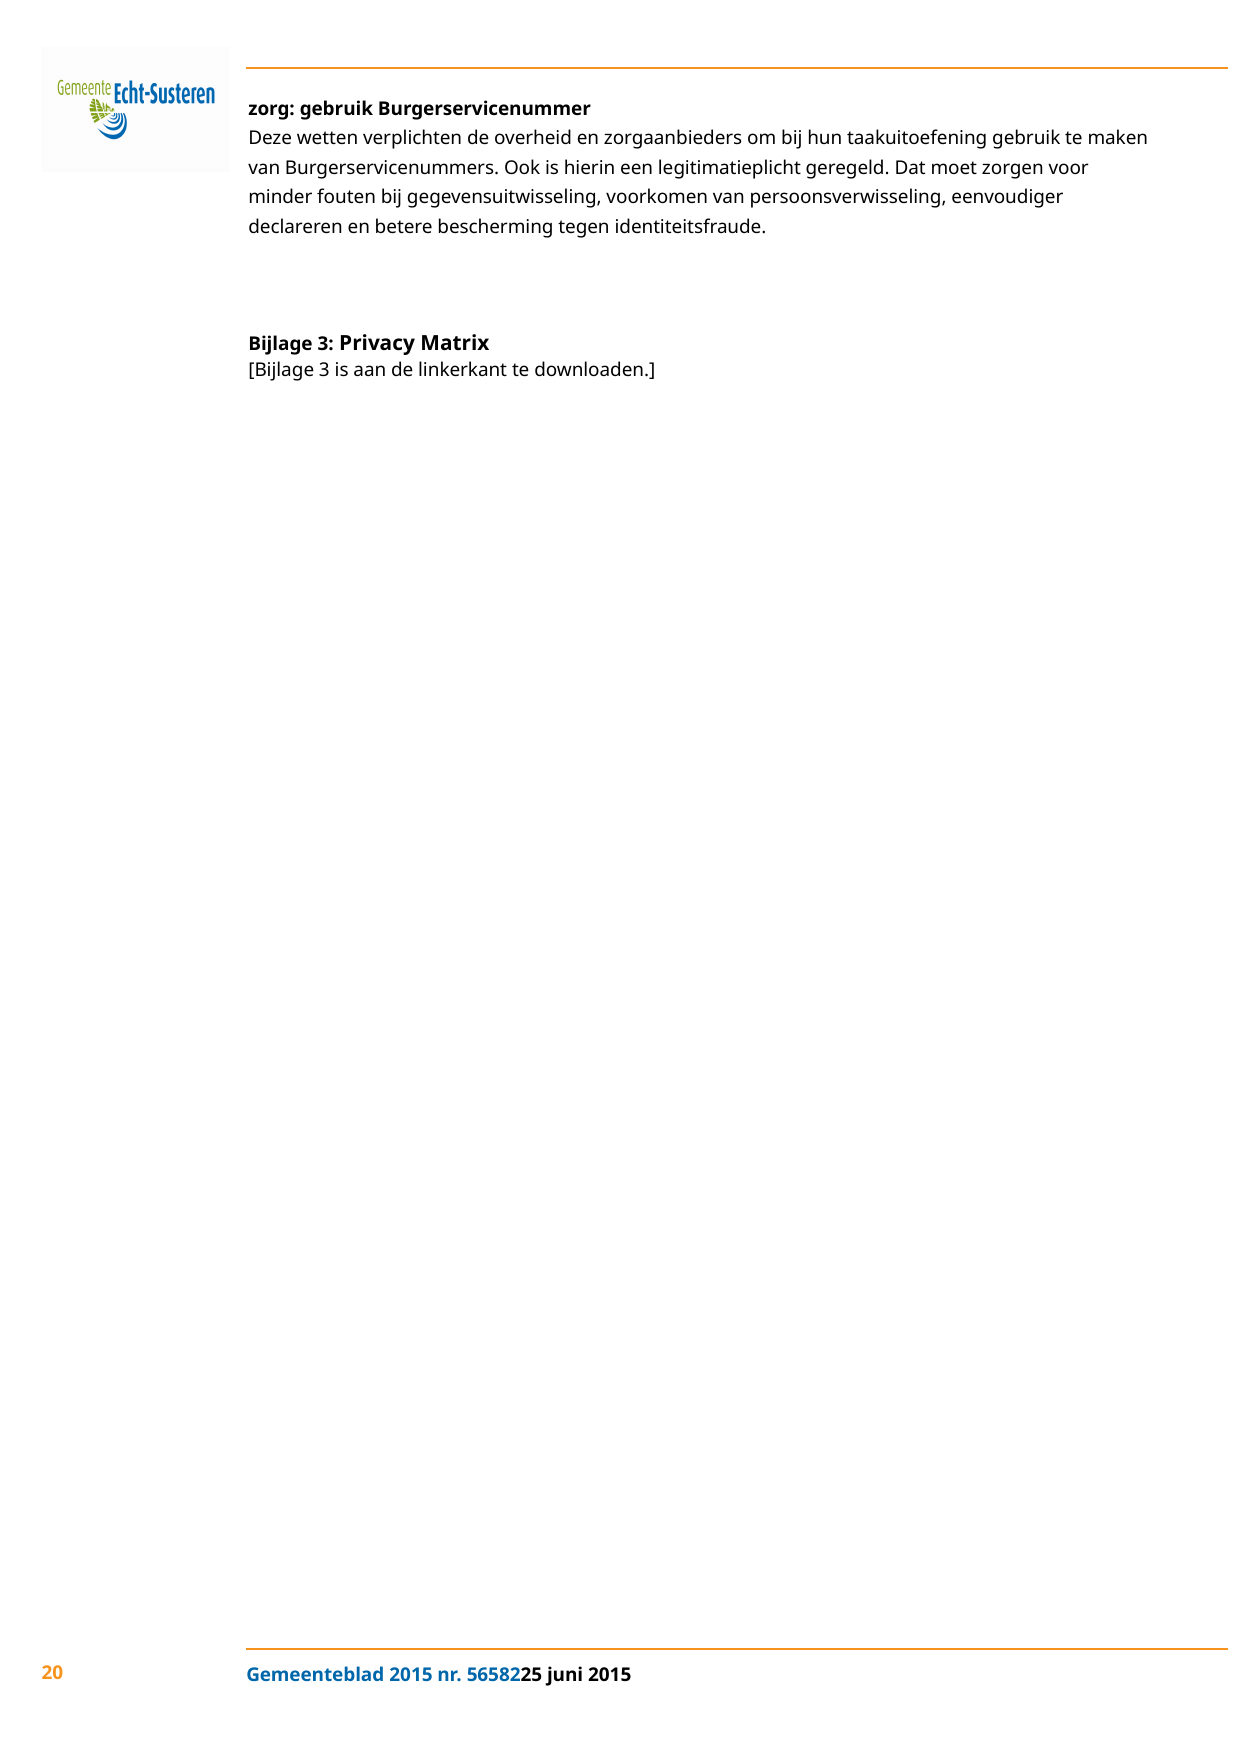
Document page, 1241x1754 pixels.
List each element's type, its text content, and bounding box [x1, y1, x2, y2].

text Deze wetten verplichten de overheid en zorgaanbieders om bij hun taakuitoefening gebruik te maken van Burgerservicenummers. Ook is hierin een legitimatieplicht geregeld. Dat moet zorgen voor minder fouten bij gegevensuitwisseling, voorkomen van persoonsverwisseling, eenvoudiger declareren en betere bescherming tegen identiteitsfraude. [248, 124, 1152, 239]
picture [41, 47, 231, 172]
text Bijlage 3: Privacy Matrix [248, 328, 1152, 356]
text zorg: gebruik Burgerservicenummer [248, 95, 1152, 121]
text [Bijlage 3 is aan de linkerkant te downloaden.] [248, 356, 1152, 382]
